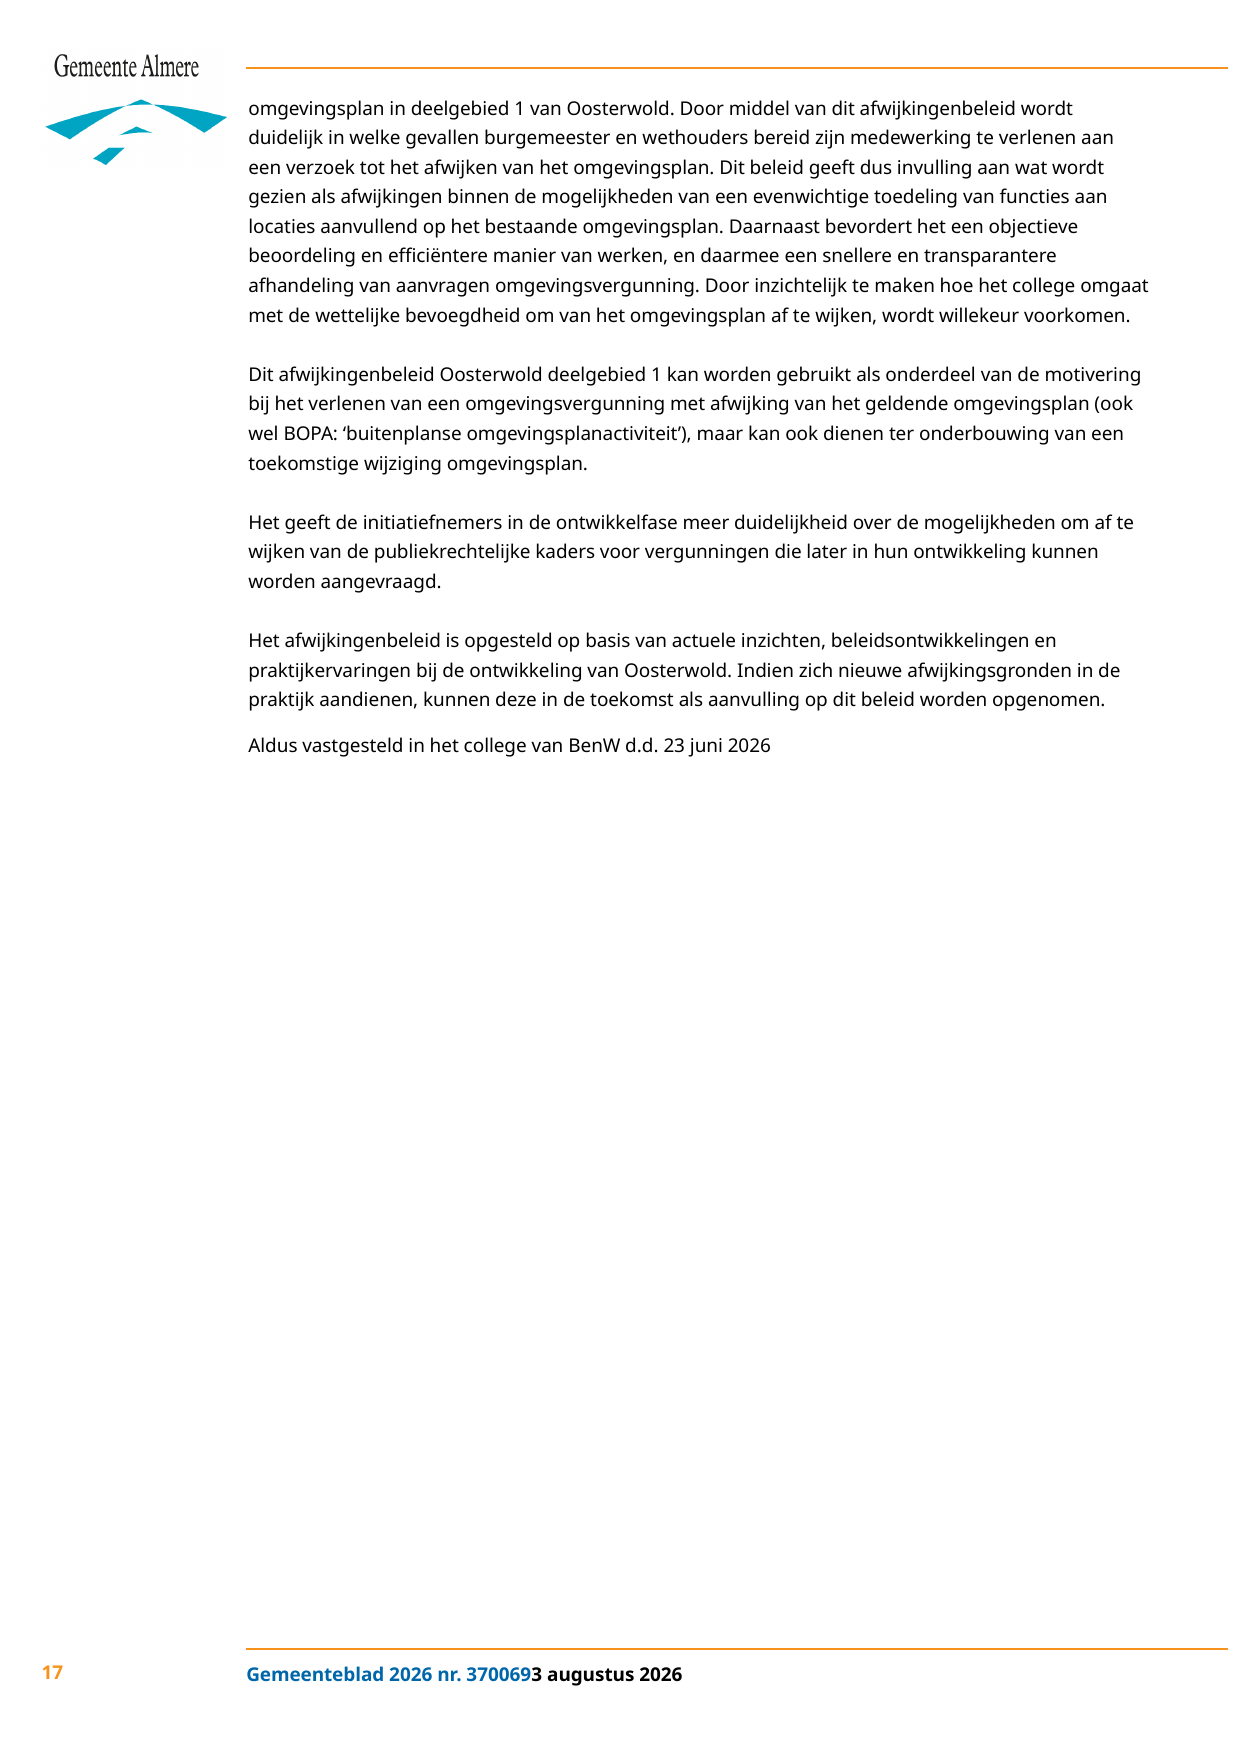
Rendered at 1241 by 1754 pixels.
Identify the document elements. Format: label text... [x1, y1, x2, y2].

text Het afwijkingenbeleid is opgesteld op basis van actuele inzichten, beleidsontwikkelingen en praktijkervaringen bij de ontwikkeling van Oosterwold. Indien zich nieuwe afwijkingsgronden in de praktijk aandienen, kunnen deze in de toekomst als aanvulling op dit beleid worden opgenomen. [248, 627, 1152, 712]
text Dit afwijkingenbeleid Oosterwold deelgebied 1 kan worden gebruikt als onderdeel van de motivering bij het verlenen van een omgevingsvergunning met afwijking van het geldende omgevingsplan (ook wel BOPA: ‘buitenplanse omgevingsplanactiviteit’), maar kan ook dienen ter onderbouwing van een toekomstige wijziging omgevingsplan. [248, 361, 1152, 476]
text omgevingsplan in deelgebied 1 van Oosterwold. Door middel van dit afwijkingenbeleid wordt duidelijk in welke gevallen burgemeester en wethouders bereid zijn medewerking te verlenen aan een verzoek tot het afwijken van het omgevingsplan. Dit beleid geeft dus invulling aan wat wordt gezien als afwijkingen binnen de mogelijkheden van een evenwichtige toedeling van functies aan locaties aanvullend op het bestaande omgevingsplan. Daarnaast bevordert het een objectieve beoordeling en efficiëntere manier van werken, en daarmee een snellere en transparantere afhandeling van aanvragen omgevingsvergunning. Door inzichtelijk te maken hoe het college omgaat met de wettelijke bevoegdheid om van het omgevingsplan af te wijken, wordt willekeur voorkomen. [248, 95, 1152, 328]
picture [41, 47, 231, 172]
text Het geeft de initiatiefnemers in de ontwikkelfase meer duidelijkheid over de mogelijkheden om af te wijken van de publiekrechtelijke kaders voor vergunningen die later in hun ontwikkeling kunnen worden aangevraagd. [248, 509, 1152, 594]
text Aldus vastgesteld in het college van BenW d.d. 23 juni 2026 [248, 732, 1152, 758]
